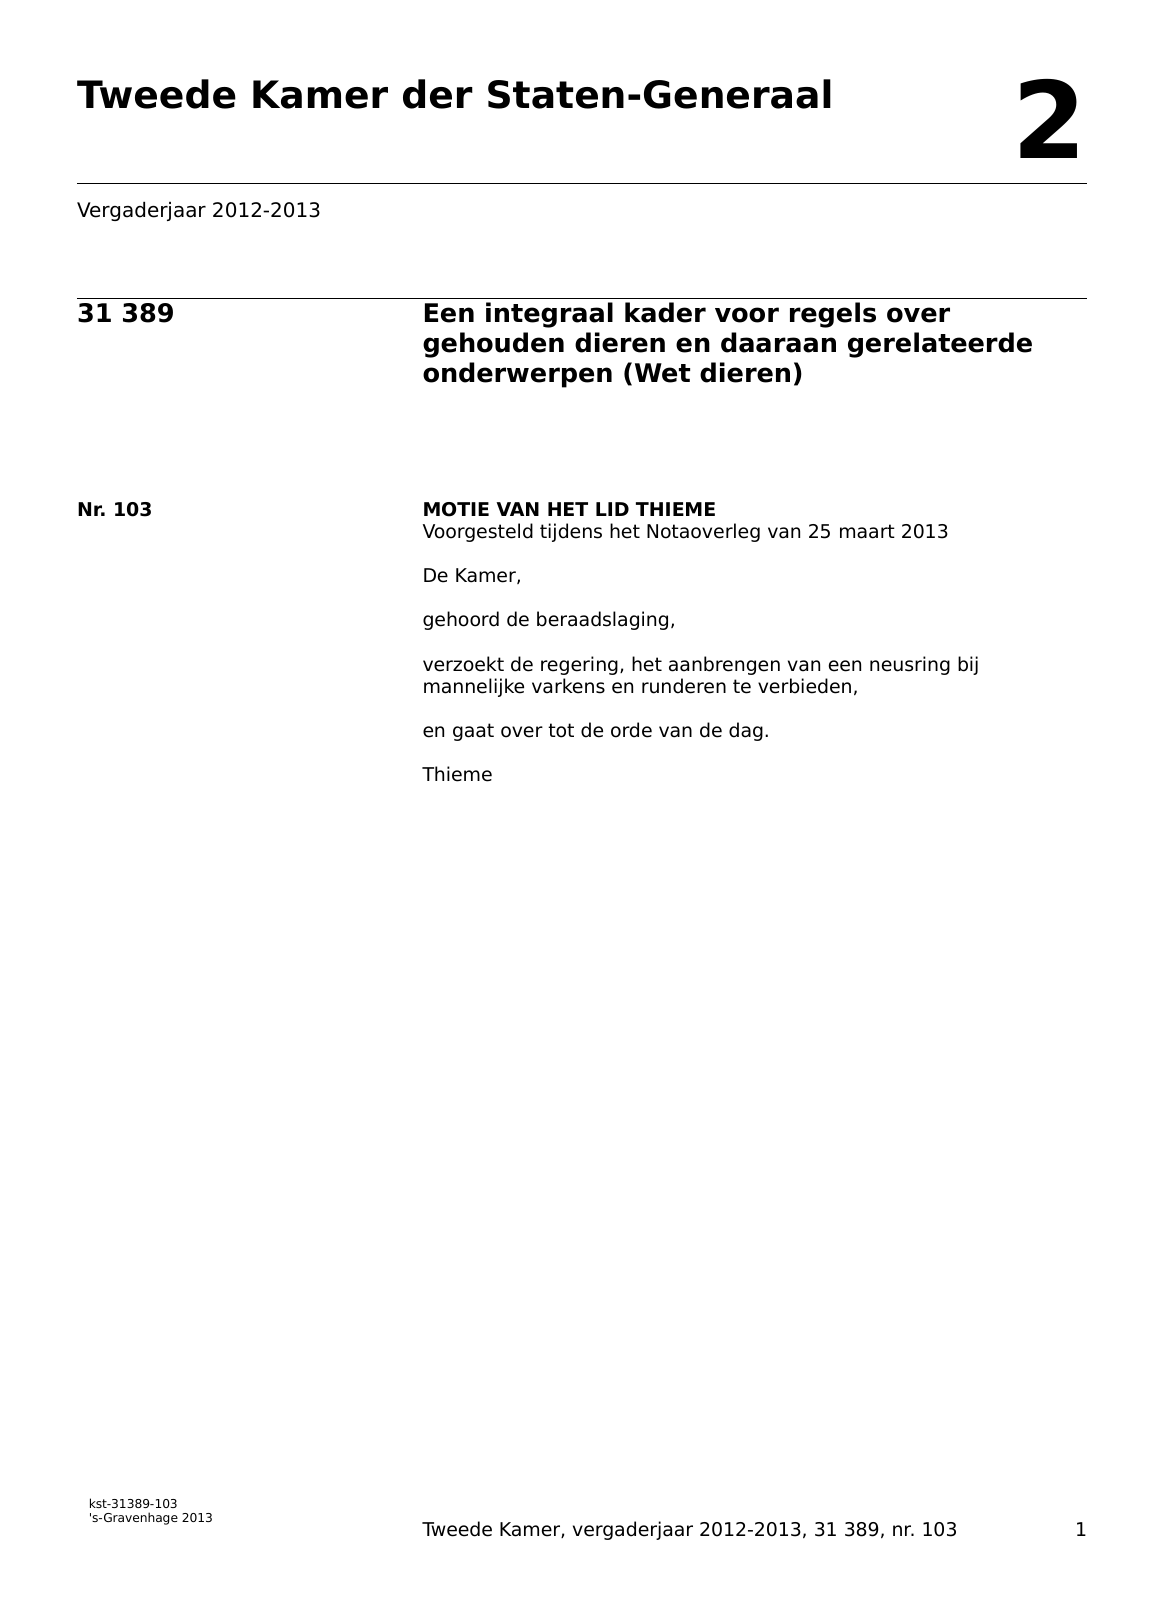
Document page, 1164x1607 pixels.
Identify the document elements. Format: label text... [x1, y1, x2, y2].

text De Kamer, [422, 565, 1087, 587]
table_header 2 [886, 59, 1087, 183]
text Thieme [422, 764, 1087, 786]
subtitle Nr. 103 MOTIE VAN HET LID THIEME [77, 499, 1087, 521]
table_header Tweede Kamer der Staten-Generaal [77, 59, 886, 183]
text kst-31389-103 [88, 1497, 323, 1511]
text 's-Gravenhage 2013 [88, 1511, 323, 1525]
text Voorgesteld tijdens het Notaoverleg van 25 maart 2013 [422, 521, 1087, 543]
text verzoekt de regering, het aanbrengen van een neusring bij mannelijke varkens en runderen te verbieden, [422, 653, 1087, 697]
subtitle 31 389 Een integraal kader voor regels over gehouden dieren en daaraan gerelateerde onderwerpen (Wet dieren) [77, 299, 1087, 388]
text en gaat over tot de orde van de dag. [422, 720, 1087, 742]
text gehoord de beraadslaging, [422, 609, 1087, 631]
table_cell Vergaderjaar 2012-2013 [77, 184, 1087, 298]
